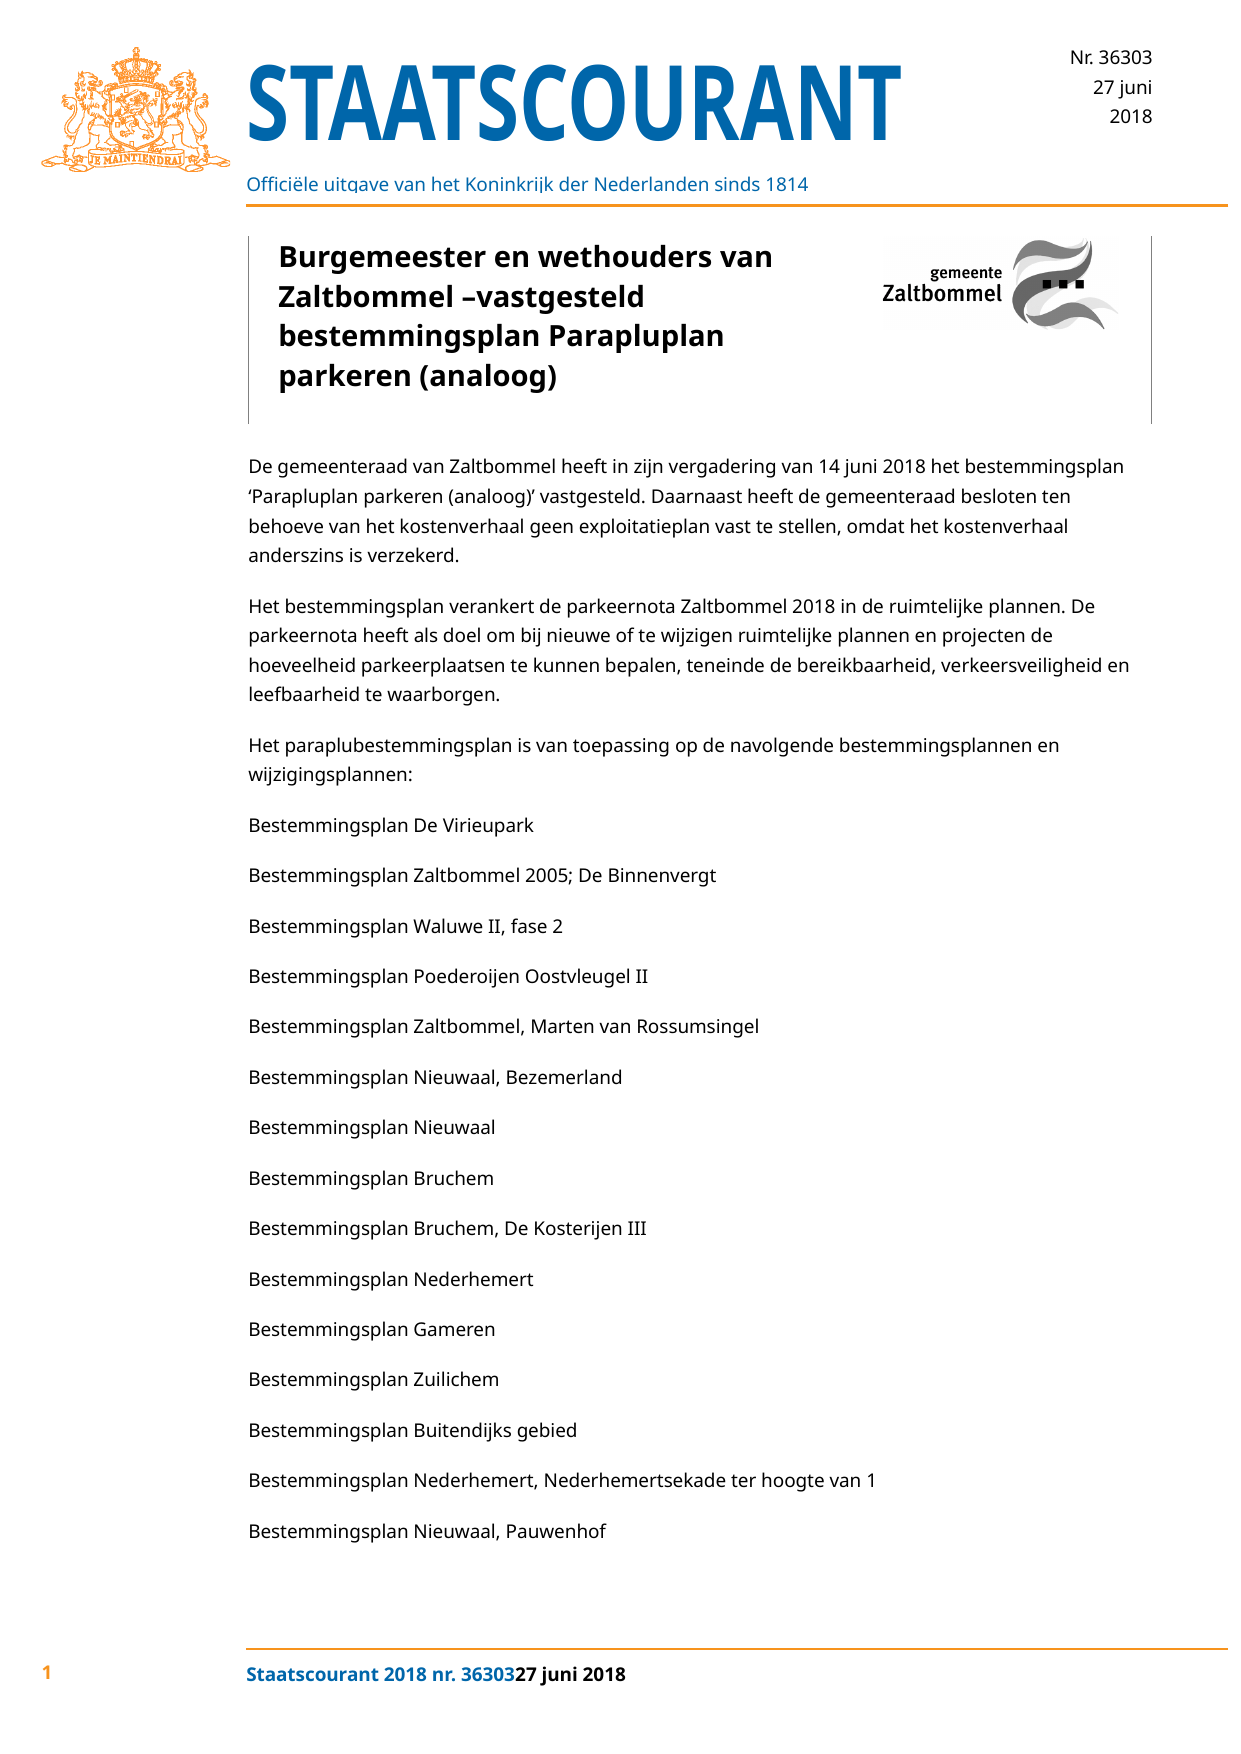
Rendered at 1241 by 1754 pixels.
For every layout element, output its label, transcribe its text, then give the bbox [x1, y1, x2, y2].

text Bestemmingsplan Nieuwaal [248, 1114, 1152, 1140]
text Bestemmingsplan Nederhemert, Nederhemertsekade ter hoogte van 1 [248, 1467, 1152, 1493]
text De gemeenteraad van Zaltbommel heeft in zijn vergadering van 14 juni 2018 het bestemmingsplan ‘Parapluplan parkeren (analoog)’ vastgesteld. Daarnaast heeft de gemeenteraad besloten ten behoeve van het kostenverhaal geen exploitatieplan vast te stellen, omdat het kostenverhaal anderszins is verzekerd. [248, 454, 1152, 568]
text Bestemmingsplan Nieuwaal, Pauwenhof [248, 1518, 1152, 1543]
text Het paraplubestemmingsplan is van toepassing op de navolgende bestemmingsplannen en wijzigingsplannen: [248, 732, 1152, 787]
picture [41, 47, 231, 172]
text Bestemmingsplan Buitendijks gebied [248, 1417, 1152, 1443]
table_header Burgemeester en wethouders van Zaltbommel –vastgesteld bestemmingsplan Parapluplan parkeren (analoog) [249, 236, 850, 424]
text Bestemmingsplan Nederhemert [248, 1266, 1152, 1291]
text Bestemmingsplan Poederoijen Oostvleugel II [248, 963, 1152, 989]
picture [882, 236, 1119, 330]
table_header [1119, 236, 1151, 329]
text Bestemmingsplan Bruchem, De Kosterijen III [248, 1215, 1152, 1241]
text Bestemmingsplan Zaltbommel, Marten van Rossumsingel [248, 1014, 1152, 1039]
text Bestemmingsplan De Virieupark [248, 812, 1152, 838]
text Bestemmingsplan Zaltbommel 2005; De Binnenvergt [248, 862, 1152, 888]
text Bestemmingsplan Waluwe II, fase 2 [248, 913, 1152, 938]
table_header [850, 236, 882, 329]
text Bestemmingsplan Nieuwaal, Bezemerland [248, 1064, 1152, 1090]
text Bestemmingsplan Zuilichem [248, 1367, 1152, 1392]
table_header [850, 330, 1151, 424]
text Bestemmingsplan Gameren [248, 1316, 1152, 1342]
text Bestemmingsplan Bruchem [248, 1165, 1152, 1191]
text Het bestemmingsplan verankert de parkeernota Zaltbommel 2018 in de ruimtelijke plannen. De parkeernota heeft als doel om bij nieuwe of te wijzigen ruimtelijke plannen en projecten de hoeveelheid parkeerplaatsen te kunnen bepalen, teneinde de bereikbaarheid, verkeersveiligheid en leefbaarheid te waarborgen. [248, 593, 1152, 707]
